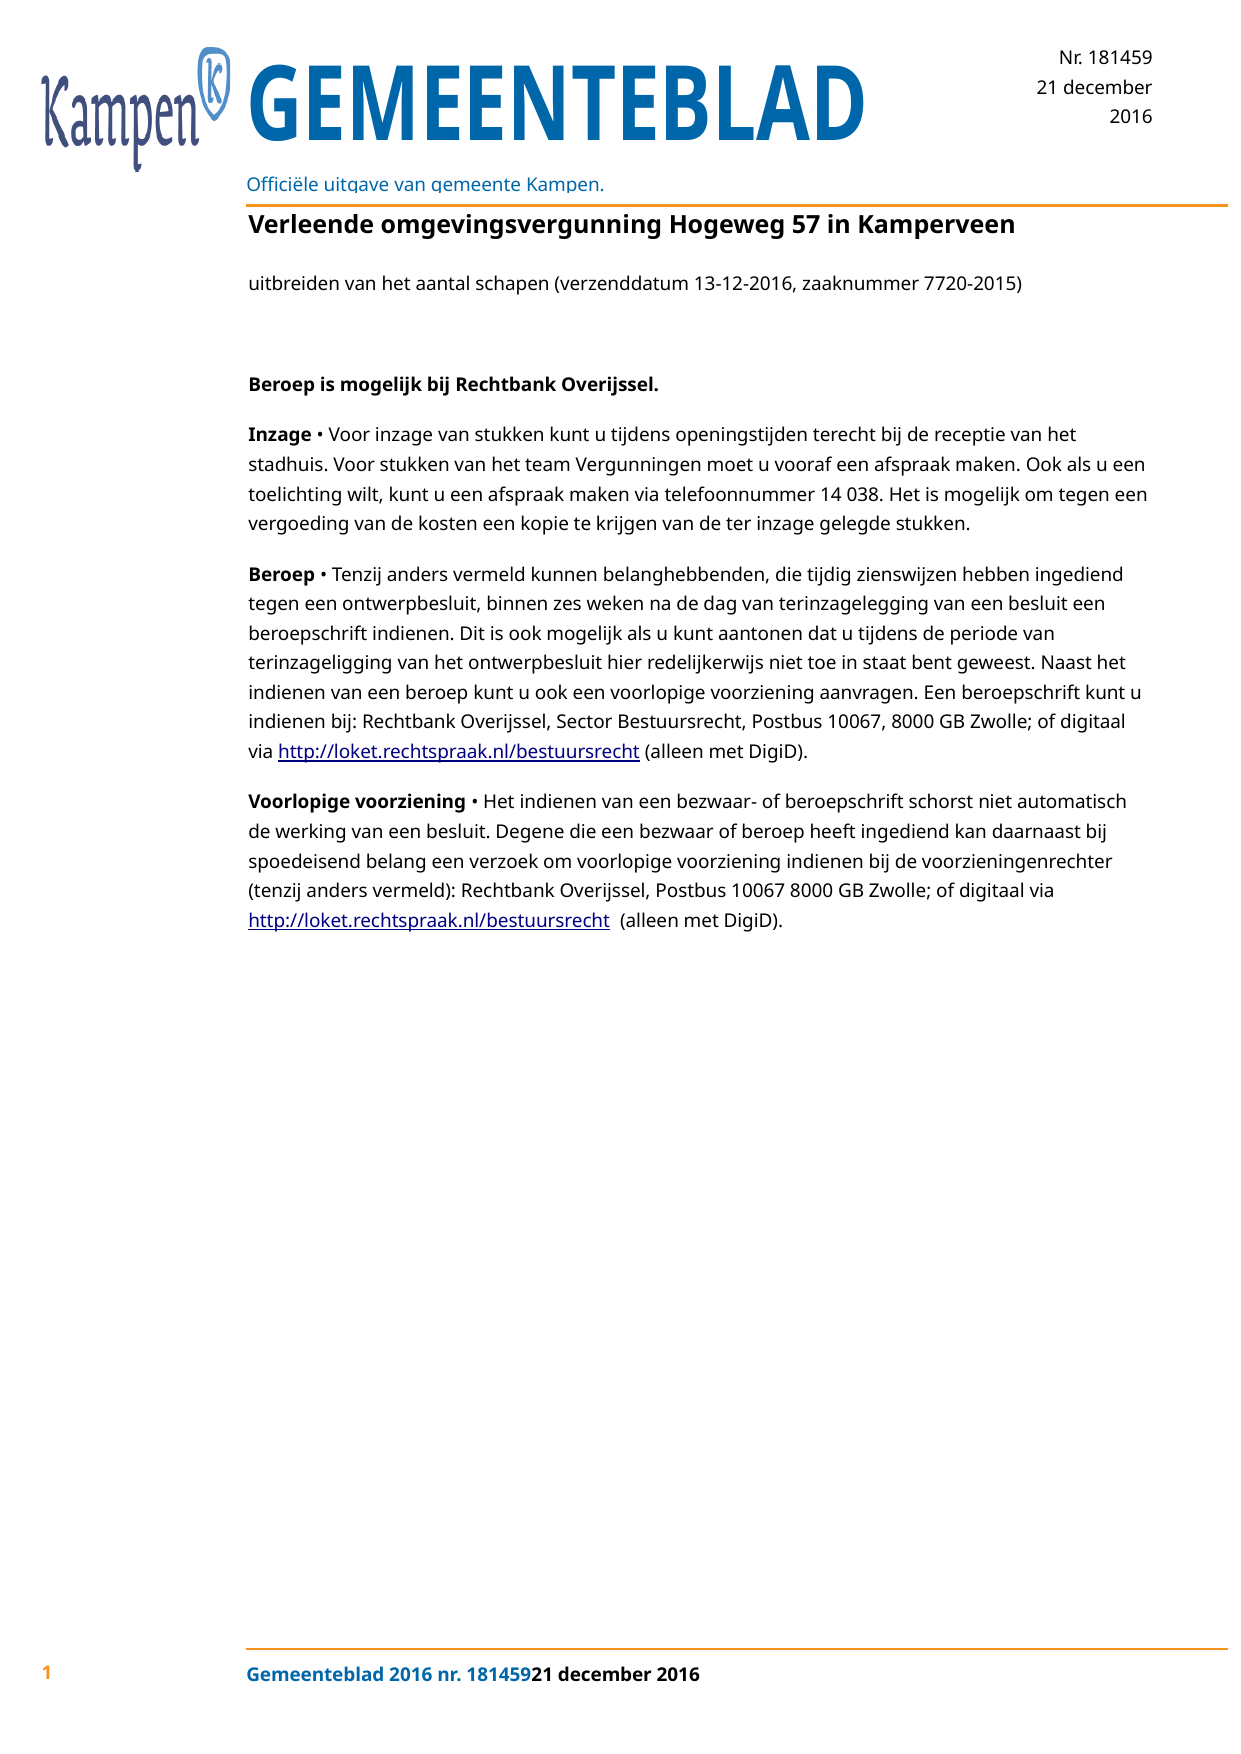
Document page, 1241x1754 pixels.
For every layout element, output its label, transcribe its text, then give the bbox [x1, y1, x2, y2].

text uitbreiden van het aantal schapen (verzenddatum 13-12-2016, zaaknummer 7720-2015) [248, 270, 1152, 296]
text Verleende omgevingsvergunning Hogeweg 57 in Kamperveen [248, 207, 1152, 241]
text Inzage • Voor inzage van stukken kunt u tijdens openingstijden terecht bij de receptie van het stadhuis. Voor stukken van het team Vergunningen moet u vooraf een afspraak maken. Ook als u een toelichting wilt, kunt u een afspraak maken via telefoonnummer 14 038. Het is mogelijk om tegen een vergoeding van de kosten een kopie te krijgen van de ter inzage gelegde stukken. [248, 422, 1152, 536]
text Beroep • Tenzij anders vermeld kunnen belanghebbenden, die tijdig zienswijzen hebben ingediend tegen een ontwerpbesluit, binnen zes weken na de dag van terinzagelegging van een besluit een beroepschrift indienen. Dit is ook mogelijk als u kunt aantonen dat u tijdens de periode van terinzageligging van het ontwerpbesluit hier redelijkerwijs niet toe in staat bent geweest. Naast het indienen van een beroep kunt u ook een voorlopige voorziening aanvragen. Een beroepschrift kunt u indienen bij: Rechtbank Overijssel, Sector Bestuursrecht, Postbus 10067, 8000 GB Zwolle; of digitaal via http://loket.rechtspraak.nl/bestuursrecht (alleen met DigiD). [248, 561, 1152, 764]
text Voorlopige voorziening • Het indienen van een bezwaar- of beroepschrift schorst niet automatisch de werking van een besluit. Degene die een bezwaar of beroep heeft ingediend kan daarnaast bij spoedeisend belang een verzoek om voorlopige voorziening indienen bij de voorzieningenrechter (tenzij anders vermeld): Rechtbank Overijssel, Postbus 10067 8000 GB Zwolle; of digitaal via http://loket.rechtspraak.nl/bestuursrecht (alleen met DigiD). [248, 789, 1152, 933]
text Beroep is mogelijk bij Rechtbank Overijssel. [248, 371, 1152, 397]
picture [41, 47, 231, 172]
